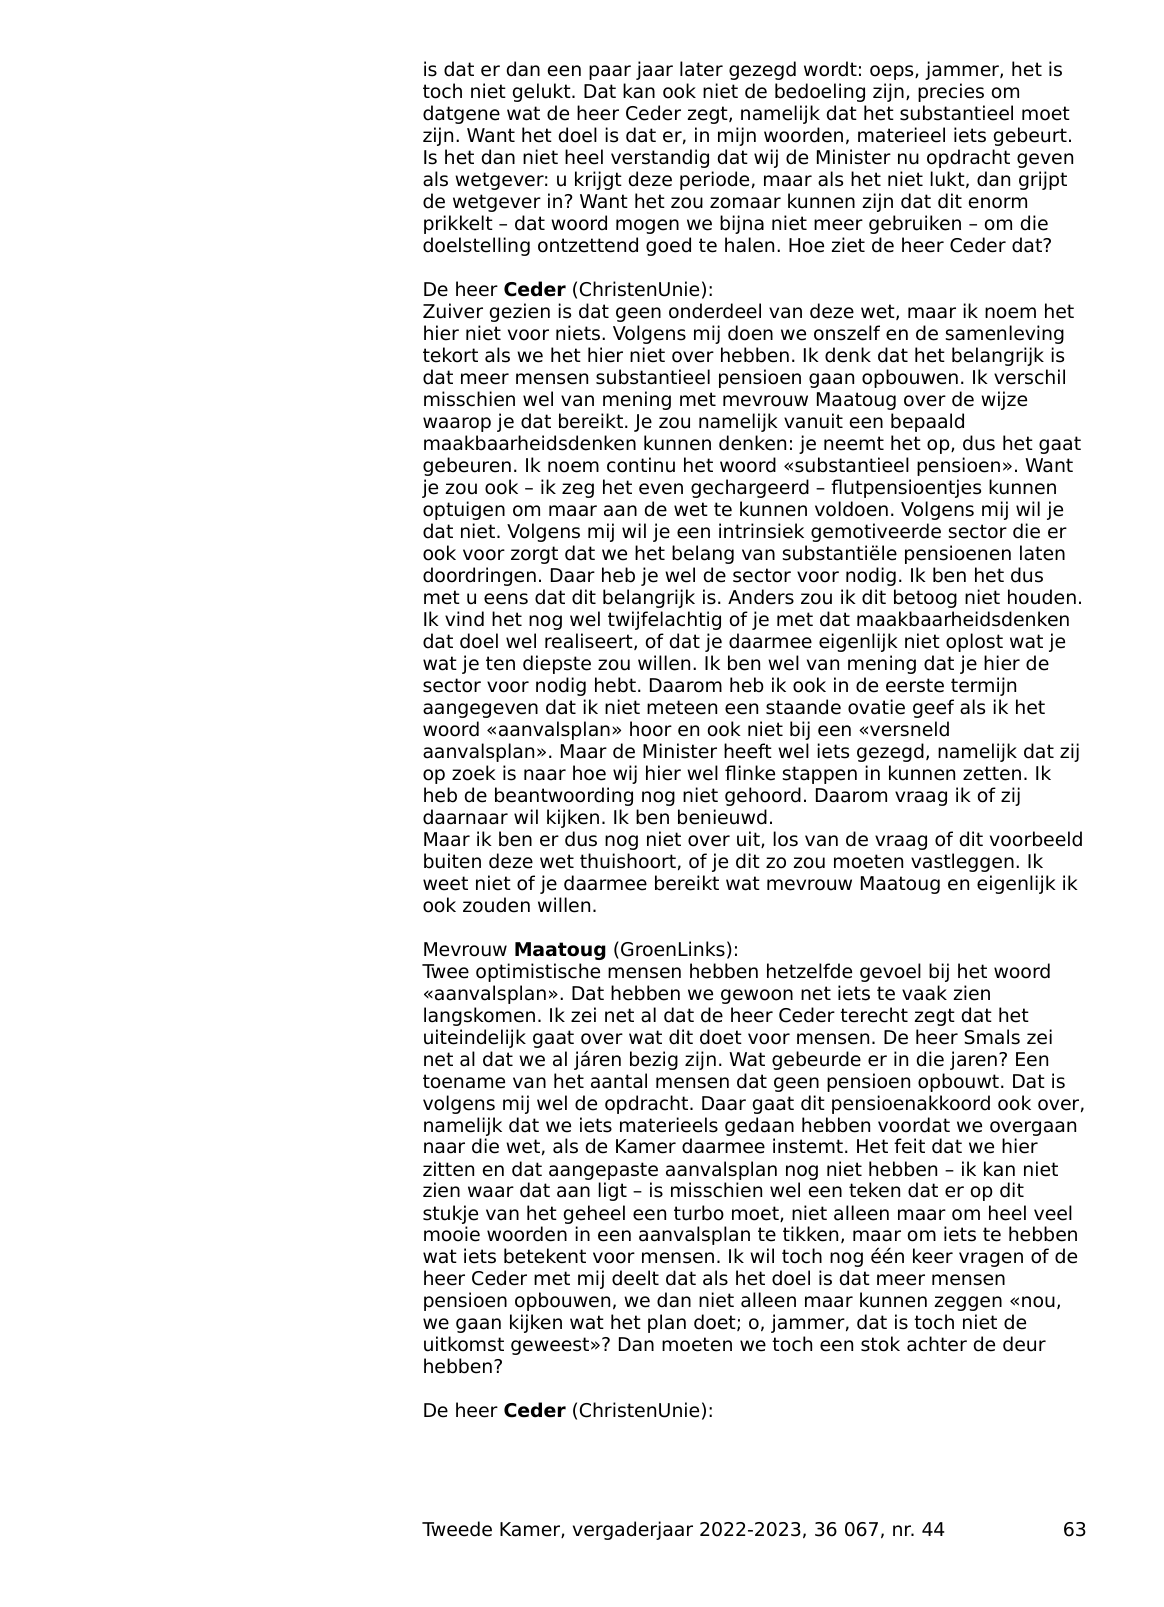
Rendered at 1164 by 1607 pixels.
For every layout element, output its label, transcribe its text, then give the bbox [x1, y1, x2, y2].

text De heer Ceder (ChristenUnie): [422, 279, 1087, 301]
text Maar ik ben er dus nog niet over uit, los van de vraag of dit voorbeeld buiten deze wet thuishoort, of je dit zo zou moeten vastleggen. Ik weet niet of je daarmee bereikt wat mevrouw Maatoug en eigenlijk ik ook zouden willen. [422, 828, 1087, 916]
text Twee optimistische mensen hebben hetzelfde gevoel bij het woord «aanvalsplan». Dat hebben we gewoon net iets te vaak zien langskomen. Ik zei net al dat de heer Ceder terecht zegt dat het uiteindelijk gaat over wat dit doet voor mensen. De heer Smals zei net al dat we al járen bezig zijn. Wat gebeurde er in die jaren? Een toename van het aantal mensen dat geen pensioen opbouwt. Dat is volgens mij wel de opdracht. Daar gaat dit pensioenakkoord ook over, namelijk dat we iets materieels gedaan hebben voordat we overgaan naar die wet, als de Kamer daarmee instemt. Het feit dat we hier zitten en dat aangepaste aanvalsplan nog niet hebben – ik kan niet zien waar dat aan ligt – is misschien wel een teken dat er op dit stukje van het geheel een turbo moet, niet alleen maar om heel veel mooie woorden in een aanvalsplan te tikken, maar om iets te hebben wat iets betekent voor mensen. Ik wil toch nog één keer vragen of de heer Ceder met mij deelt dat als het doel is dat meer mensen pensioen opbouwen, we dan niet alleen maar kunnen zeggen «nou, we gaan kijken wat het plan doet; o, jammer, dat is toch niet de uitkomst geweest»? Dan moeten we toch een stok achter de deur hebben? [422, 961, 1087, 1378]
text Mevrouw Maatoug (GroenLinks): [422, 939, 1087, 961]
text De heer Ceder (ChristenUnie): [422, 1400, 1087, 1422]
text Zuiver gezien is dat geen onderdeel van deze wet, maar ik noem het hier niet voor niets. Volgens mij doen we onszelf en de samenleving tekort als we het hier niet over hebben. Ik denk dat het belangrijk is dat meer mensen substantieel pensioen gaan opbouwen. Ik verschil misschien wel van mening met mevrouw Maatoug over de wijze waarop je dat bereikt. Je zou namelijk vanuit een bepaald maakbaarheidsdenken kunnen denken: je neemt het op, dus het gaat gebeuren. Ik noem continu het woord «substantieel pensioen». Want je zou ook – ik zeg het even gechargeerd – flutpensioentjes kunnen optuigen om maar aan de wet te kunnen voldoen. Volgens mij wil je dat niet. Volgens mij wil je een intrinsiek gemotiveerde sector die er ook voor zorgt dat we het belang van substantiële pensioenen laten doordringen. Daar heb je wel de sector voor nodig. Ik ben het dus met u eens dat dit belangrijk is. Anders zou ik dit betoog niet houden. Ik vind het nog wel twijfelachtig of je met dat maakbaarheidsdenken dat doel wel realiseert, of dat je daarmee eigenlijk niet oplost wat je wat je ten diepste zou willen. Ik ben wel van mening dat je hier de sector voor nodig hebt. Daarom heb ik ook in de eerste termijn aangegeven dat ik niet meteen een staande ovatie geef als ik het woord «aanvalsplan» hoor en ook niet bij een «versneld aanvalsplan». Maar de Minister heeft wel iets gezegd, namelijk dat zij op zoek is naar hoe wij hier wel flinke stappen in kunnen zetten. Ik heb de beantwoording nog niet gehoord. Daarom vraag ik of zij daarnaar wil kijken. Ik ben benieuwd. [422, 301, 1087, 828]
text is dat er dan een paar jaar later gezegd wordt: oeps, jammer, het is toch niet gelukt. Dat kan ook niet de bedoeling zijn, precies om datgene wat de heer Ceder zegt, namelijk dat het substantieel moet zijn. Want het doel is dat er, in mijn woorden, materieel iets gebeurt. Is het dan niet heel verstandig dat wij de Minister nu opdracht geven als wetgever: u krijgt deze periode, maar als het niet lukt, dan grijpt de wetgever in? Want het zou zomaar kunnen zijn dat dit enorm prikkelt – dat woord mogen we bijna niet meer gebruiken – om die doelstelling ontzettend goed te halen. Hoe ziet de heer Ceder dat? [422, 59, 1087, 257]
